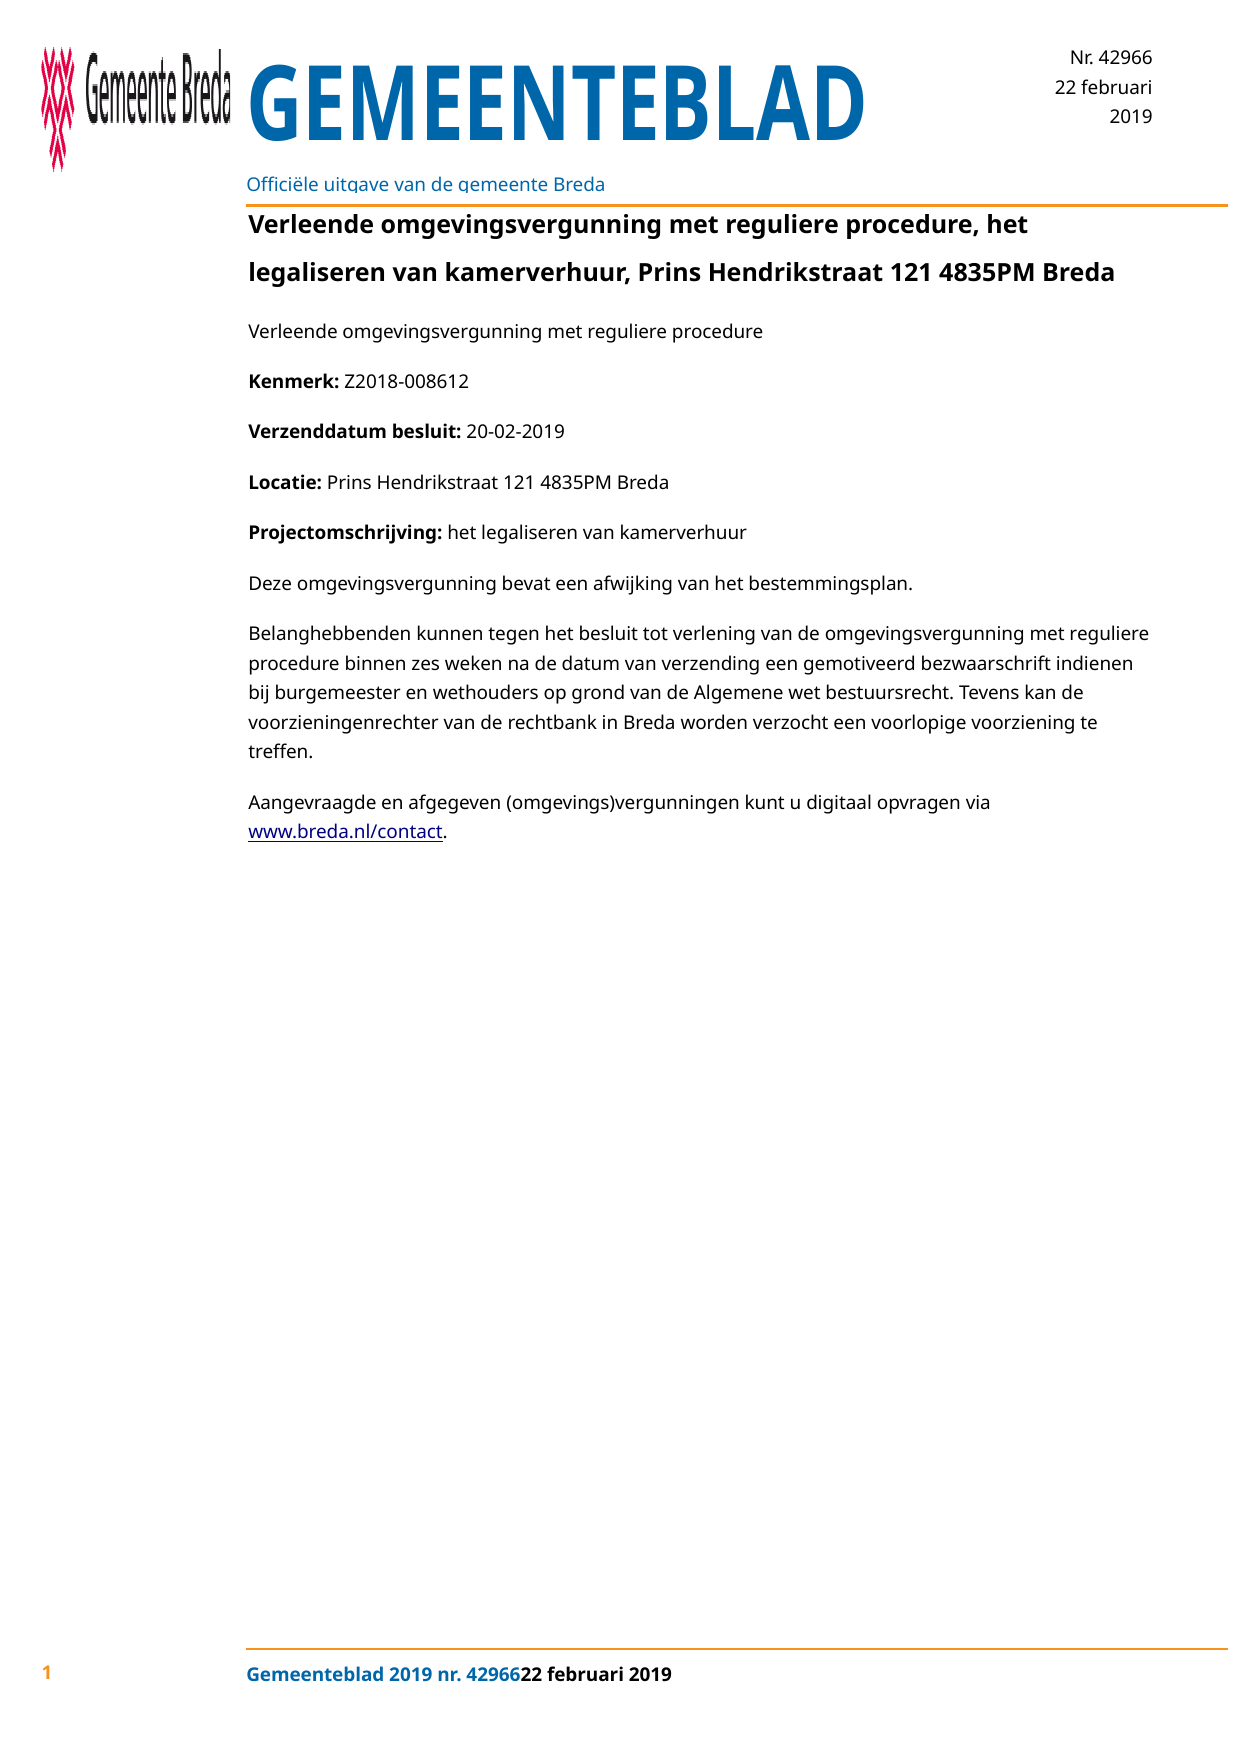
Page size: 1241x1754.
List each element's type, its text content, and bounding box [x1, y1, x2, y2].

text Kenmerk: Z2018-008612 [248, 368, 1152, 394]
text Verleende omgevingsvergunning met reguliere procedure, het legaliseren van kamerverhuur, Prins Hendrikstraat 121 4835PM Breda [248, 207, 1152, 288]
text Belanghebbenden kunnen tegen het besluit tot verlening van de omgevingsvergunning met reguliere procedure binnen zes weken na de datum van verzending een gemotiveerd bezwaarschrift indienen bij burgemeester en wethouders op grond van de Algemene wet bestuursrecht. Tevens kan de voorzieningenrechter van de rechtbank in Breda worden verzocht een voorlopige voorziening te treffen. [248, 620, 1152, 764]
text Verzenddatum besluit: 20-02-2019 [248, 419, 1152, 444]
text Locatie: Prins Hendrikstraat 121 4835PM Breda [248, 469, 1152, 495]
text Aangevraagde en afgegeven (omgevings)vergunningen kunt u digitaal opvragen via www.breda.nl/contact. [248, 789, 1152, 844]
text Deze omgevingsvergunning bevat een afwijking van het bestemmingsplan. [248, 570, 1152, 596]
text Projectomschrijving: het legaliseren van kamerverhuur [248, 519, 1152, 545]
text Verleende omgevingsvergunning met reguliere procedure [248, 318, 1152, 344]
picture [41, 47, 231, 172]
